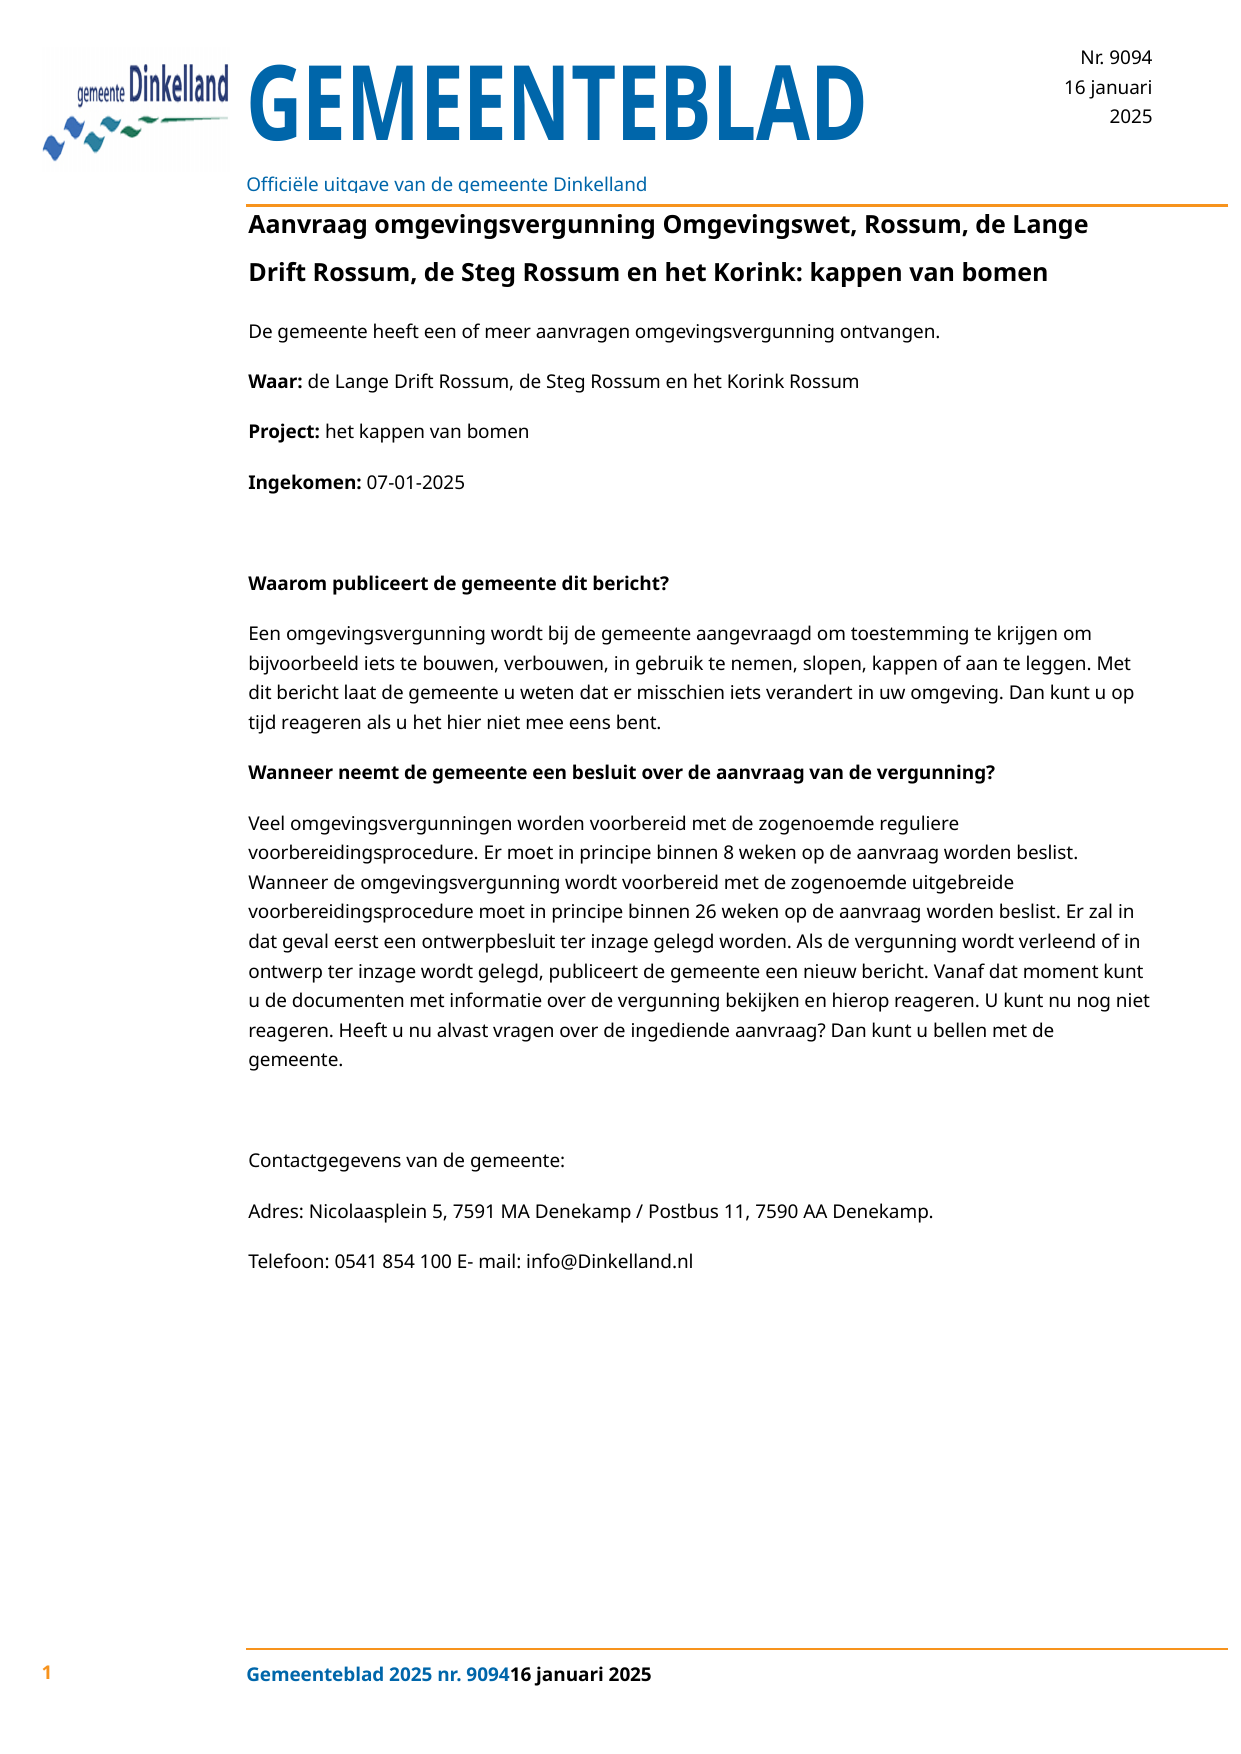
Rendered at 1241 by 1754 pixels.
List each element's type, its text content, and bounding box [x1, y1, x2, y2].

text Waar: de Lange Drift Rossum, de Steg Rossum en het Korink Rossum [248, 368, 1152, 394]
text Project: het kappen van bomen [248, 419, 1152, 444]
text De gemeente heeft een of meer aanvragen omgevingsvergunning ontvangen. [248, 318, 1152, 344]
text Een omgevingsvergunning wordt bij de gemeente aangevraagd om toestemming te krijgen om bijvoorbeeld iets te bouwen, verbouwen, in gebruik te nemen, slopen, kappen of aan te leggen. Met dit bericht laat de gemeente u weten dat er misschien iets verandert in uw omgeving. Dan kunt u op tijd reageren als u het hier niet mee eens bent. [248, 620, 1152, 735]
text Veel omgevingsvergunningen worden voorbereid met de zogenoemde reguliere voorbereidingsprocedure. Er moet in principe binnen 8 weken op de aanvraag worden beslist. Wanneer de omgevingsvergunning wordt voorbereid met de zogenoemde uitgebreide voorbereidingsprocedure moet in principe binnen 26 weken op de aanvraag worden beslist. Er zal in dat geval eerst een ontwerpbesluit ter inzage gelegd worden. Als de vergunning wordt verleend of in ontwerp ter inzage wordt gelegd, publiceert de gemeente een nieuw bericht. Vanaf dat moment kunt u de documenten met informatie over de vergunning bekijken en hierop reageren. U kunt nu nog niet reageren. Heeft u nu alvast vragen over de ingediende aanvraag? Dan kunt u bellen met de gemeente. [248, 810, 1152, 1072]
text Adres: Nicolaasplein 5, 7591 MA Denekamp / Postbus 11, 7590 AA Denekamp. [248, 1198, 1152, 1224]
text Wanneer neemt de gemeente een besluit over de aanvraag van de vergunning? [248, 759, 1152, 785]
text Waarom publiceert de gemeente dit bericht? [248, 570, 1152, 596]
text Telefoon: 0541 854 100 E- mail: info@Dinkelland.nl [248, 1248, 1152, 1274]
text Aanvraag omgevingsvergunning Omgevingswet, Rossum, de Lange Drift Rossum, de Steg Rossum en het Korink: kappen van bomen [248, 207, 1152, 288]
picture [41, 47, 231, 172]
text Ingekomen: 07-01-2025 [248, 469, 1152, 495]
text Contactgegevens van de gemeente: [248, 1147, 1152, 1173]
